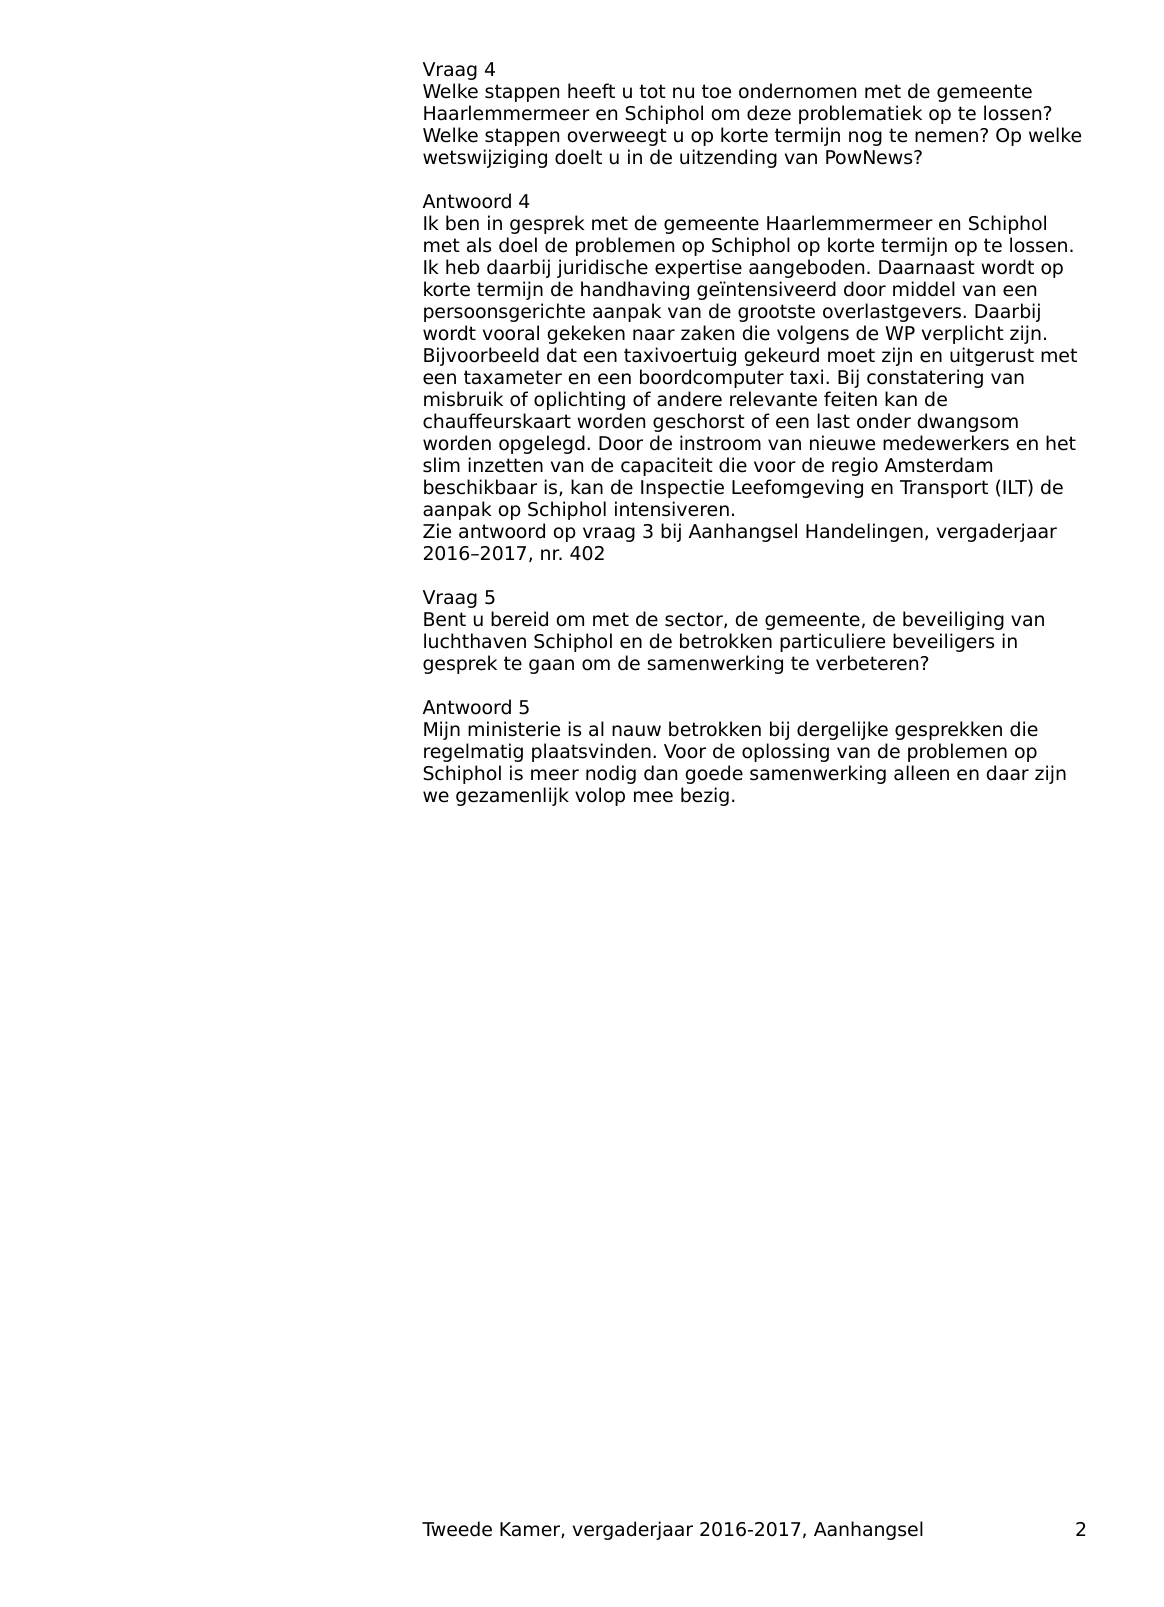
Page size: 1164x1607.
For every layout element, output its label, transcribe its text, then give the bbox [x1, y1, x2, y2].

text Antwoord 4 [422, 191, 1087, 213]
text Bent u bereid om met de sector, de gemeente, de beveiliging van luchthaven Schiphol en de betrokken particuliere beveiligers in gesprek te gaan om de samenwerking te verbeteren? [422, 609, 1087, 675]
text Vraag 4 [422, 59, 1087, 81]
text Vraag 5 [422, 587, 1087, 609]
text Welke stappen heeft u tot nu toe ondernomen met de gemeente Haarlemmermeer en Schiphol om deze problematiek op te lossen? Welke stappen overweegt u op korte termijn nog te nemen? Op welke wetswijziging doelt u in de uitzending van PowNews? [422, 81, 1087, 169]
text Antwoord 5 [422, 697, 1087, 719]
text Ik ben in gesprek met de gemeente Haarlemmermeer en Schiphol met als doel de problemen op Schiphol op korte termijn op te lossen. Ik heb daarbij juridische expertise aangeboden. Daarnaast wordt op korte termijn de handhaving geïntensiveerd door middel van een persoonsgerichte aanpak van de grootste overlastgevers. Daarbij wordt vooral gekeken naar zaken die volgens de WP verplicht zijn. Bijvoorbeeld dat een taxivoertuig gekeurd moet zijn en uitgerust met een taxameter en een boordcomputer taxi. Bij constatering van misbruik of oplichting of andere relevante feiten kan de chauffeurskaart worden geschorst of een last onder dwangsom worden opgelegd. Door de instroom van nieuwe medewerkers en het slim inzetten van de capaciteit die voor de regio Amsterdam beschikbaar is, kan de Inspectie Leefomgeving en Transport (ILT) de aanpak op Schiphol intensiveren. [422, 213, 1087, 521]
text Mijn ministerie is al nauw betrokken bij dergelijke gesprekken die regelmatig plaatsvinden. Voor de oplossing van de problemen op Schiphol is meer nodig dan goede samenwerking alleen en daar zijn we gezamenlijk volop mee bezig. [422, 719, 1087, 807]
text Zie antwoord op vraag 3 bij Aanhangsel Handelingen, vergaderjaar 2016–2017, nr. 402 [422, 521, 1087, 565]
